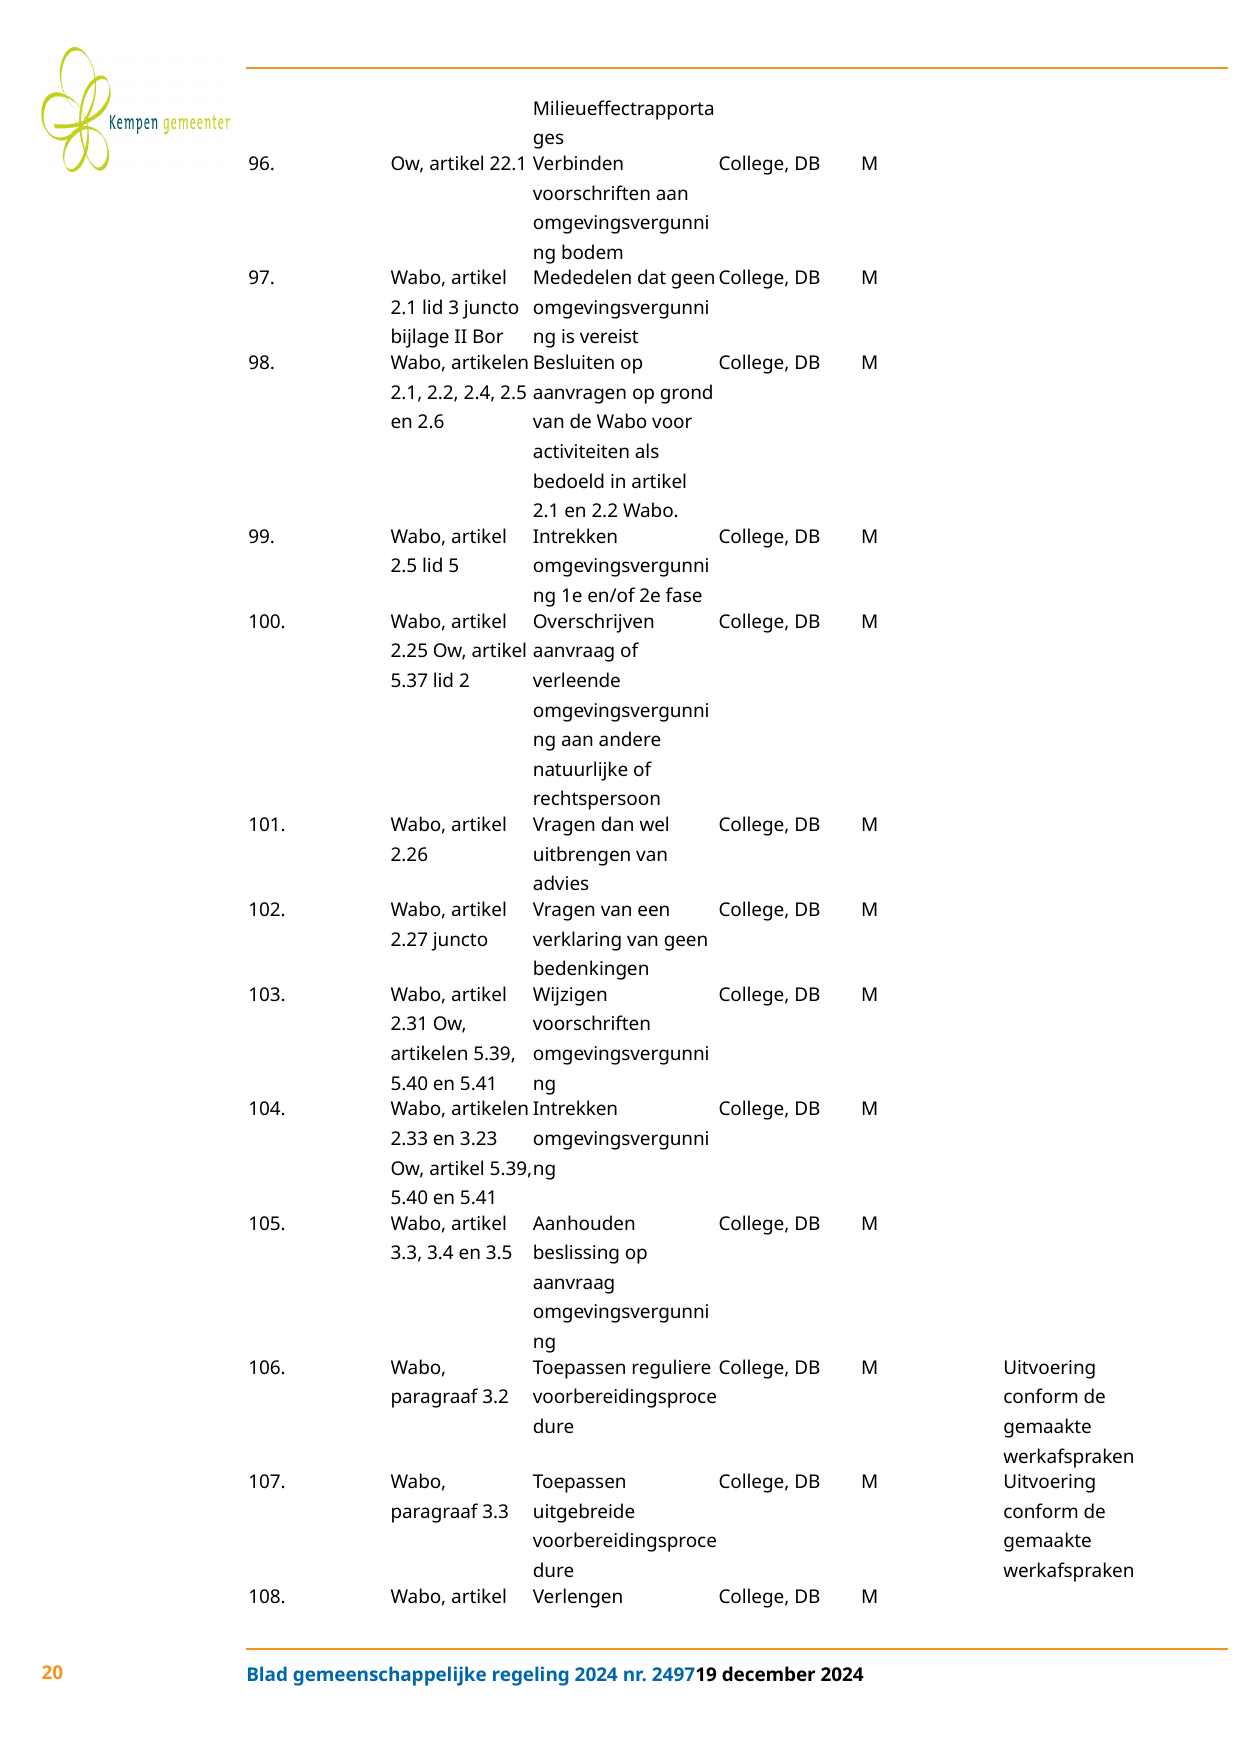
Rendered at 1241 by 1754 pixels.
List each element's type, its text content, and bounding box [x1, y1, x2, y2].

table_cell Wijzigen voorschriften omgevingsvergunning [533, 981, 718, 1096]
table_cell Wabo, artikel 2.31 Ow, artikelen 5.39, 5.40 en 5.41 [390, 981, 533, 1096]
table_cell Aanhouden beslissing op aanvraag omgevingsvergunning [533, 1210, 718, 1354]
table_cell College, DB [718, 265, 861, 349]
table_cell College, DB [718, 1210, 861, 1354]
table_cell 100. [248, 608, 390, 811]
table_cell 99. [248, 523, 390, 608]
table_cell College, DB [718, 811, 861, 896]
picture [41, 47, 231, 172]
table_cell College, DB [718, 523, 861, 608]
table_cell Toepassen uitgebreide voorbereidingsprocedure [533, 1469, 718, 1583]
table_cell College, DB [718, 1469, 861, 1583]
table_cell 106. [248, 1354, 390, 1468]
table_cell Overschrijven aanvraag of verleende omgevingsvergunning aan andere natuurlijke of rechtspersoon [533, 608, 718, 811]
table_cell Uitvoering conform de gemaakte werkafspraken [1003, 1469, 1152, 1583]
table_cell M [861, 1354, 1003, 1468]
table_cell M [861, 1469, 1003, 1583]
table_cell College, DB [718, 1096, 861, 1210]
table_cell 101. [248, 811, 390, 896]
table_cell M [861, 811, 1003, 896]
table_cell Wabo, artikelen 2.33 en 3.23 Ow, artikel 5.39, 5.40 en 5.41 [390, 1096, 533, 1210]
table_cell Verbinden voorschriften aan omgevingsvergunning bodem [533, 150, 718, 264]
table_cell [1003, 608, 1152, 811]
table_cell [1003, 981, 1152, 1096]
table_cell College, DB [718, 608, 861, 811]
table_cell Verlengen [533, 1583, 718, 1609]
table_cell College, DB [718, 350, 861, 523]
table_cell M [861, 350, 1003, 523]
table_cell 97. [248, 265, 390, 349]
table_cell [1003, 523, 1152, 608]
table_cell College, DB [718, 981, 861, 1096]
table_cell College, DB [718, 1354, 861, 1468]
table_cell 105. [248, 1210, 390, 1354]
table_cell 108. [248, 1583, 390, 1609]
table_cell M [861, 608, 1003, 811]
table_cell Uitvoering conform de gemaakte werkafspraken [1003, 1354, 1152, 1468]
table_cell 104. [248, 1096, 390, 1210]
table_cell Ow, artikel 22.1 [390, 150, 533, 264]
table_cell [1003, 1210, 1152, 1354]
table_cell Vragen van een verklaring van geen bedenkingen [533, 896, 718, 981]
table_cell Wabo, paragraaf 3.2 [390, 1354, 533, 1468]
table_cell Besluiten op aanvragen op grond van de Wabo voor activiteiten als bedoeld in artikel 2.1 en 2.2 Wabo. [533, 350, 718, 523]
table_cell Wabo, artikel [390, 1583, 533, 1609]
table_cell M [861, 1096, 1003, 1210]
table_cell Intrekken omgevingsvergunning 1e en/of 2e fase [533, 523, 718, 608]
table_cell Wabo, artikel 2.25 Ow, artikel 5.37 lid 2 [390, 608, 533, 811]
table_cell M [861, 896, 1003, 981]
table_cell Intrekken omgevingsvergunning [533, 1096, 718, 1210]
table_cell College, DB [718, 896, 861, 981]
table_cell [1003, 350, 1152, 523]
table_cell 103. [248, 981, 390, 1096]
table_cell M [861, 150, 1003, 264]
table_cell Mededelen dat geen omgevingsvergunning is vereist [533, 265, 718, 349]
table_cell [1003, 811, 1152, 896]
table_cell College, DB [718, 150, 861, 264]
table_cell M [861, 1583, 1003, 1609]
table_cell [1003, 1583, 1152, 1609]
table_cell Wabo, artikel 2.26 [390, 811, 533, 896]
table_cell [1003, 265, 1152, 349]
table_cell Milieueffectrapportages [533, 95, 718, 150]
table_cell Wabo, artikel 3.3, 3.4 en 3.5 [390, 1210, 533, 1354]
table_cell 107. [248, 1469, 390, 1583]
table_cell M [861, 1210, 1003, 1354]
table_cell Wabo, artikelen 2.1, 2.2, 2.4, 2.5 en 2.6 [390, 350, 533, 523]
table_cell [248, 95, 390, 150]
table_cell [1003, 95, 1152, 150]
table_cell [718, 95, 861, 150]
table_cell 96. [248, 150, 390, 264]
table_cell [390, 95, 533, 150]
table_cell M [861, 981, 1003, 1096]
table_cell Wabo, artikel 2.5 lid 5 [390, 523, 533, 608]
table_cell Wabo, artikel 2.1 lid 3 juncto bijlage II Bor [390, 265, 533, 349]
table_cell Toepassen reguliere voorbereidingsprocedure [533, 1354, 718, 1468]
table_cell Wabo, paragraaf 3.3 [390, 1469, 533, 1583]
table_cell M [861, 523, 1003, 608]
table_cell [1003, 150, 1152, 264]
table_cell [861, 95, 1003, 150]
table_cell 98. [248, 350, 390, 523]
table_cell [1003, 1096, 1152, 1210]
table_cell College, DB [718, 1583, 861, 1609]
table_cell [1003, 896, 1152, 981]
table_cell M [861, 265, 1003, 349]
table_cell 102. [248, 896, 390, 981]
table_cell Wabo, artikel 2.27 juncto [390, 896, 533, 981]
table_cell Vragen dan wel uitbrengen van advies [533, 811, 718, 896]
